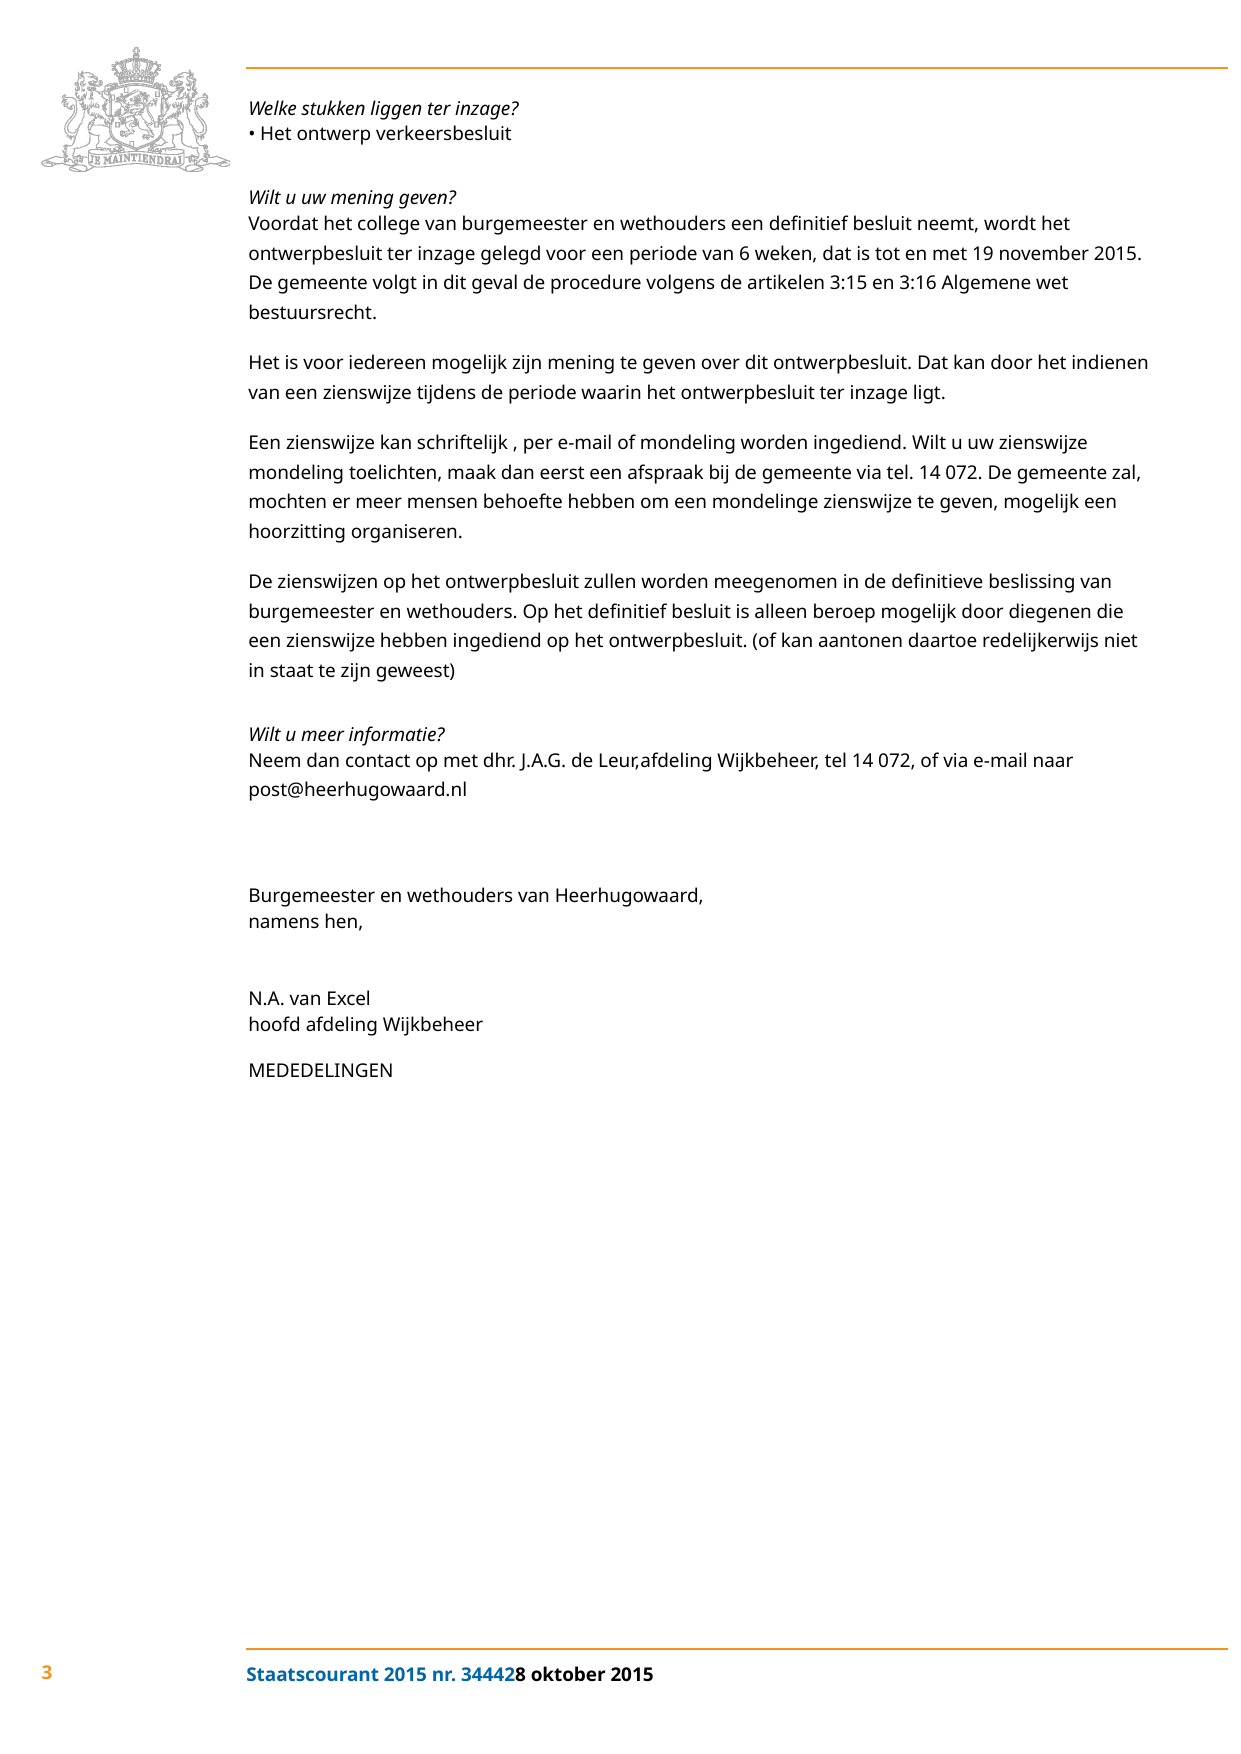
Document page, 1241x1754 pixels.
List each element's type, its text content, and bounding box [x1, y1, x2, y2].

text Een zienswijze kan schriftelijk , per e-mail of mondeling worden ingediend. Wilt u uw zienswijze mondeling toelichten, maak dan eerst een afspraak bij de gemeente via tel. 14 072. De gemeente zal, mochten er meer mensen behoefte hebben om een mondelinge zienswijze te geven, mogelijk een hoorzitting organiseren. [248, 429, 1152, 544]
text Voordat het college van burgemeester en wethouders een definitief besluit neemt, wordt het ontwerpbesluit ter inzage gelegd voor een periode van 6 weken, dat is tot en met 19 november 2015. De gemeente volgt in dit geval de procedure volgens de artikelen 3:15 en 3:16 Algemene wet bestuursrecht. [248, 210, 1152, 325]
text N.A. van Excel [248, 985, 1152, 1011]
text • Het ontwerp verkeersbesluit [248, 121, 1152, 146]
text namens hen, [248, 908, 1152, 934]
text Wilt u uw mening geven? [248, 184, 1152, 210]
text Neem dan contact op met dhr. J.A.G. de Leur,afdeling Wijkbeheer, tel 14 072, of via e-mail naar post@heerhugowaard.nl [248, 747, 1152, 802]
text hoofd afdeling Wijkbeheer [248, 1011, 1152, 1037]
text Welke stukken liggen ter inzage? [248, 95, 1152, 121]
text Wilt u meer informatie? [248, 721, 1152, 747]
text De zienswijzen op het ontwerpbesluit zullen worden meegenomen in de definitieve beslissing van burgemeester en wethouders. Op het definitief besluit is alleen beroep mogelijk door diegenen die een zienswijze hebben ingediend op het ontwerpbesluit. (of kan aantonen daartoe redelijkerwijs niet in staat te zijn geweest) [248, 568, 1152, 683]
text MEDEDELINGEN [248, 1062, 1152, 1082]
text Het is voor iedereen mogelijk zijn mening te geven over dit ontwerpbesluit. Dat kan door het indienen van een zienswijze tijdens de periode waarin het ontwerpbesluit ter inzage ligt. [248, 349, 1152, 405]
text Burgemeester en wethouders van Heerhugowaard, [248, 882, 1152, 908]
picture [41, 47, 231, 172]
